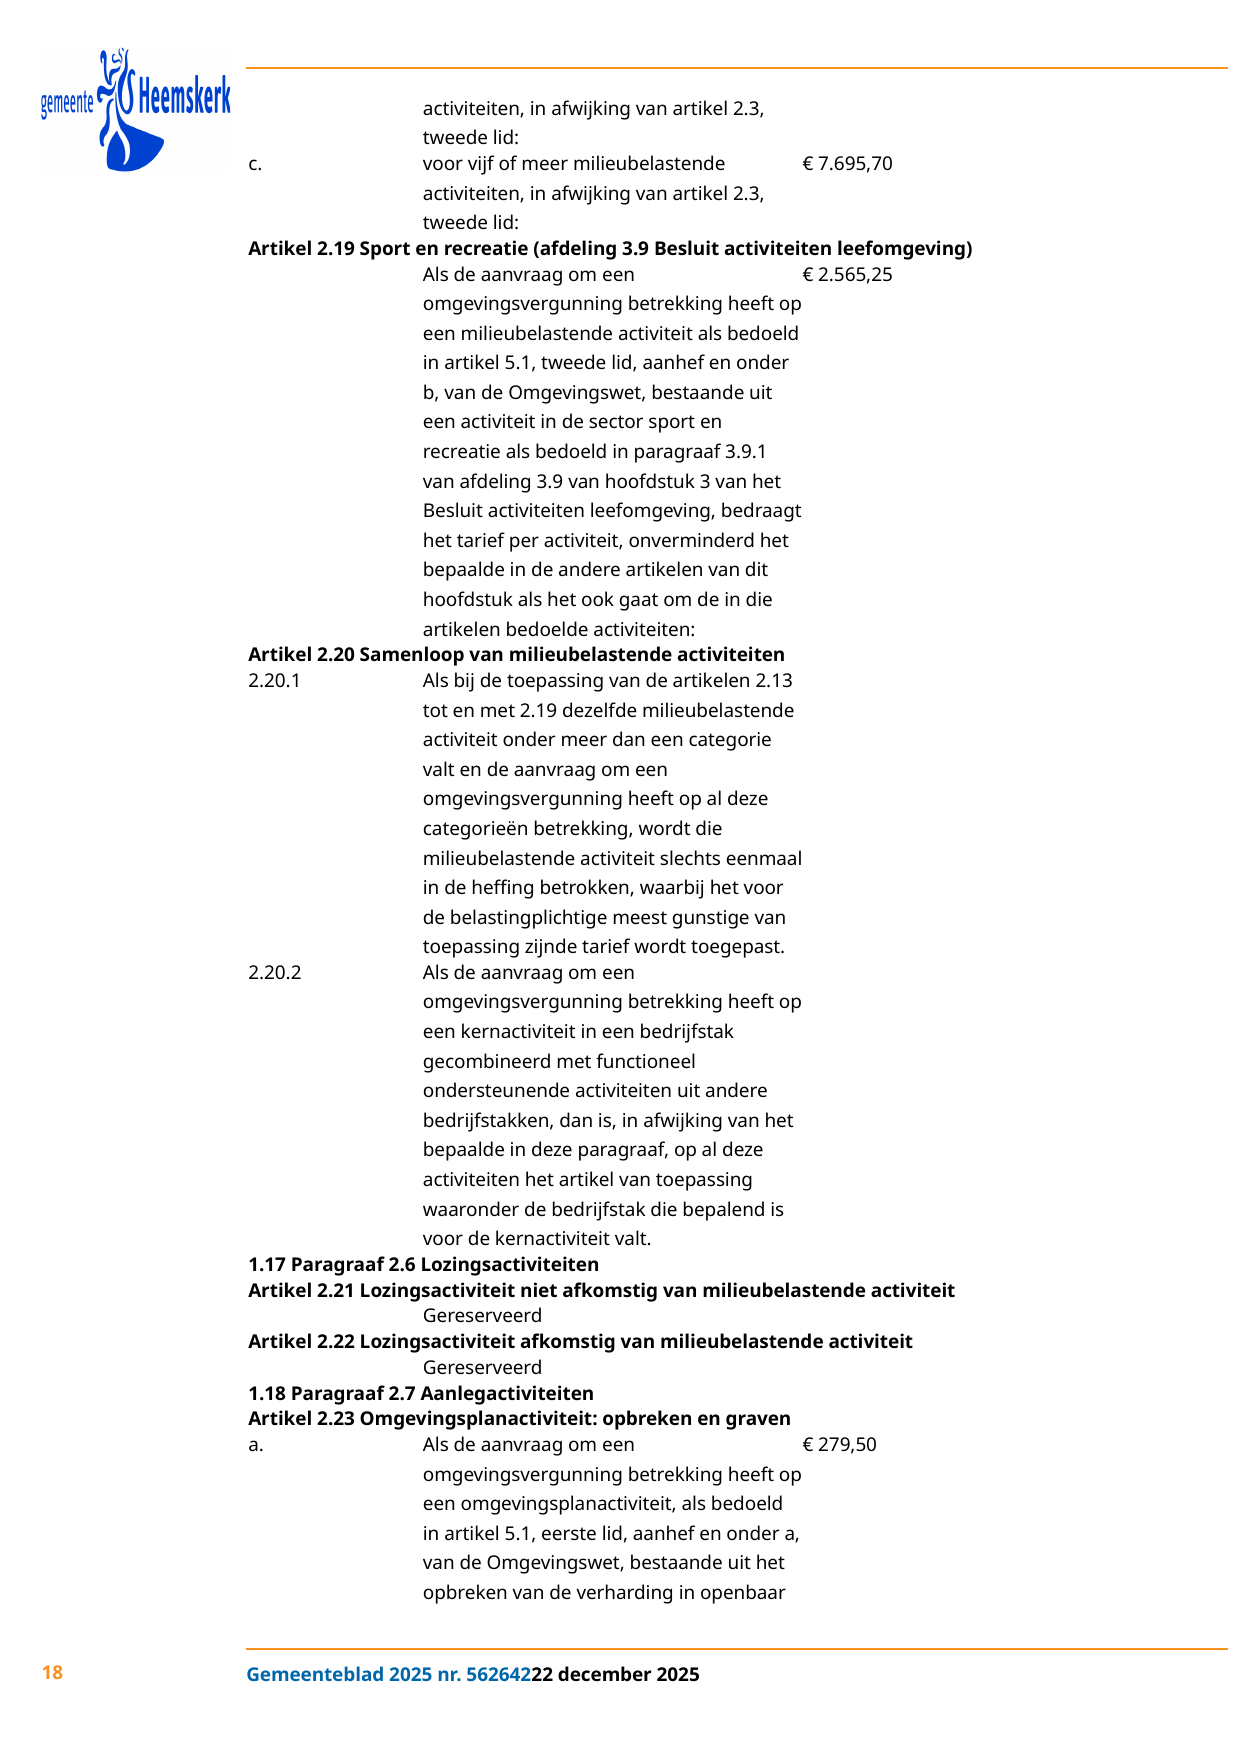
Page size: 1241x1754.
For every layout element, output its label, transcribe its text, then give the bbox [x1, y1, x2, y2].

table_cell Artikel 2.19 Sport en recreatie (afdeling 3.9 Besluit activiteiten leefomgeving) [248, 235, 977, 261]
table_cell € 2.565,25 [802, 261, 977, 641]
table_cell [248, 1354, 423, 1380]
table_cell [802, 1354, 977, 1380]
table_cell c. [248, 150, 423, 235]
table_cell Gereserveerd [423, 1354, 802, 1380]
table_cell [248, 261, 423, 641]
table_cell [977, 261, 1152, 641]
table_cell € 279,50 [802, 1431, 977, 1605]
table_cell voor vijf of meer milieubelastende activiteiten, in afwijking van artikel 2.3, tweede lid: [423, 150, 802, 235]
table_cell Artikel 2.21 Lozingsactiviteit niet afkomstig van milieubelastende activiteit [248, 1277, 977, 1303]
table_cell Artikel 2.22 Lozingsactiviteit afkomstig van milieubelastende activiteit [248, 1328, 977, 1354]
table_cell [977, 1431, 1152, 1605]
table_cell Gereserveerd [423, 1303, 802, 1328]
table_cell [248, 95, 423, 150]
table_cell [977, 1354, 1152, 1380]
table_cell € 7.695,70 [802, 150, 977, 235]
picture [41, 47, 231, 172]
table_cell Artikel 2.23 Omgevingsplanactiviteit: opbreken en graven [248, 1406, 977, 1431]
table_cell 2.20.1 [248, 667, 423, 959]
table_cell activiteiten, in afwijking van artikel 2.3, tweede lid: [423, 95, 802, 150]
table_cell [802, 667, 977, 959]
table_cell [802, 959, 977, 1251]
table_cell 1.18 Paragraaf 2.7 Aanlegactiviteiten [248, 1380, 1152, 1406]
table_cell Als bij de toepassing van de artikelen 2.13 tot en met 2.19 dezelfde milieubelastende activiteit onder meer dan een categorie valt en de aanvraag om een omgevingsvergunning heeft op al deze categorieën betrekking, wordt die milieubelastende activiteit slechts eenmaal in de heffing betrokken, waarbij het voor de belastingplichtige meest gunstige van toepassing zijnde tarief wordt toegepast. [423, 667, 802, 959]
table_cell Als de aanvraag om een omgevingsvergunning betrekking heeft op een omgevingsplanactiviteit, als bedoeld in artikel 5.1, eerste lid, aanhef en onder a, van de Omgevingswet, bestaande uit het opbreken van de verharding in openbaar [423, 1431, 802, 1605]
table_cell 1.17 Paragraaf 2.6 Lozingsactiviteiten [248, 1251, 1152, 1277]
table_cell [977, 667, 1152, 959]
table_cell [977, 95, 1152, 150]
table_cell [802, 1303, 977, 1328]
table_cell [248, 1303, 423, 1328]
table_cell Artikel 2.20 Samenloop van milieubelastende activiteiten [248, 641, 977, 667]
table_cell Als de aanvraag om een omgevingsvergunning betrekking heeft op een kernactiviteit in een bedrijfstak gecombineerd met functioneel ondersteunende activiteiten uit andere bedrijfstakken, dan is, in afwijking van het bepaalde in deze paragraaf, op al deze activiteiten het artikel van toepassing waaronder de bedrijfstak die bepalend is voor de kernactiviteit valt. [423, 959, 802, 1251]
table_cell Als de aanvraag om een omgevingsvergunning betrekking heeft op een milieubelastende activiteit als bedoeld in artikel 5.1, tweede lid, aanhef en onder b, van de Omgevingswet, bestaande uit een activiteit in de sector sport en recreatie als bedoeld in paragraaf 3.9.1 van afdeling 3.9 van hoofdstuk 3 van het Besluit activiteiten leefomgeving, bedraagt het tarief per activiteit, onverminderd het bepaalde in de andere artikelen van dit hoofdstuk als het ook gaat om de in die artikelen bedoelde activiteiten: [423, 261, 802, 641]
table_cell a. [248, 1431, 423, 1605]
table_cell [977, 1303, 1152, 1328]
table_cell [802, 95, 977, 150]
table_cell [977, 150, 1152, 235]
table_cell [977, 959, 1152, 1251]
table_cell 2.20.2 [248, 959, 423, 1251]
